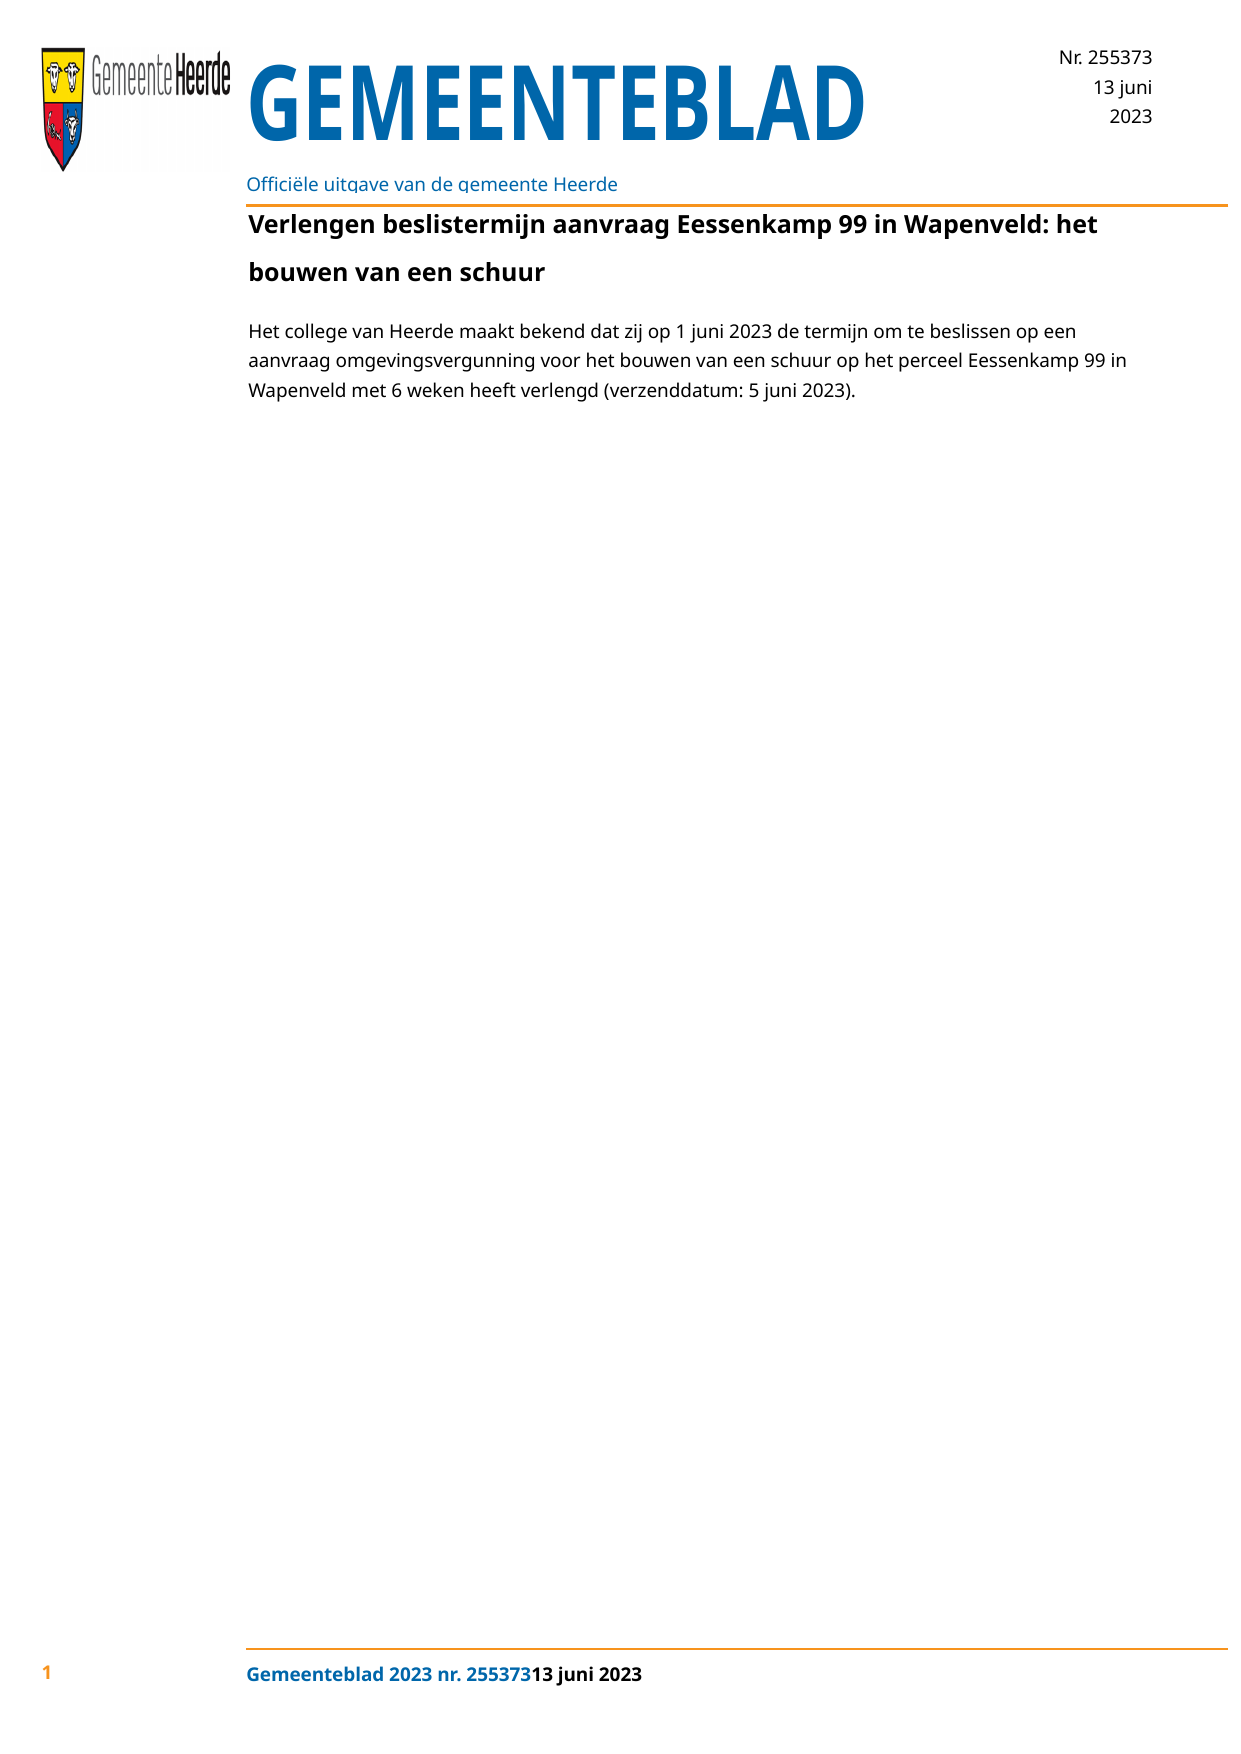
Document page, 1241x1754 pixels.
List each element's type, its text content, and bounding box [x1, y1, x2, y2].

picture [41, 47, 231, 172]
text Het college van Heerde maakt bekend dat zij op 1 juni 2023 de termijn om te beslissen op een aanvraag omgevingsvergunning voor het bouwen van een schuur op het perceel Eessenkamp 99 in Wapenveld met 6 weken heeft verlengd (verzenddatum: 5 juni 2023). [248, 318, 1152, 403]
text Verlengen beslistermijn aanvraag Eessenkamp 99 in Wapenveld: het bouwen van een schuur [248, 207, 1152, 288]
